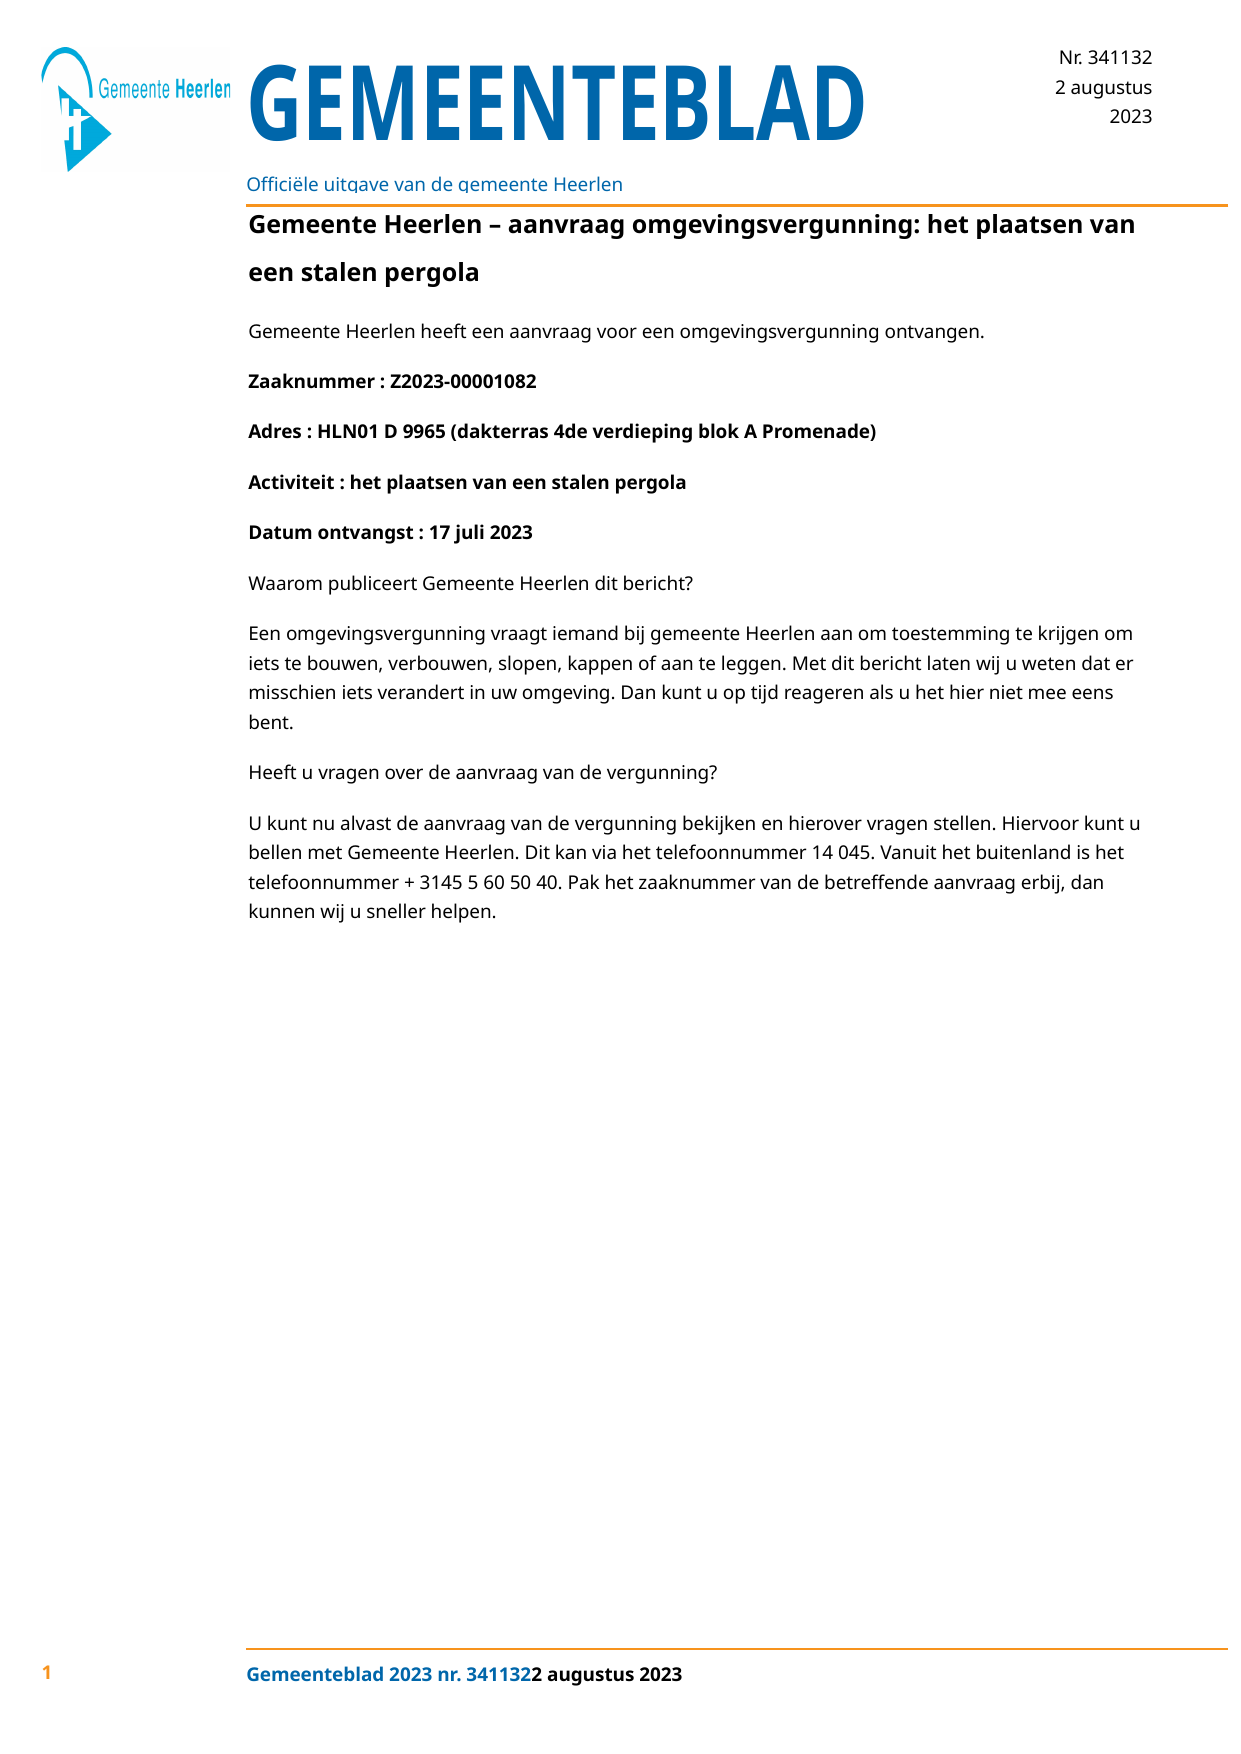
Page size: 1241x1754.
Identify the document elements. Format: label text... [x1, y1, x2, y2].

text Waarom publiceert Gemeente Heerlen dit bericht? [248, 570, 1152, 596]
picture [41, 47, 59, 70]
text Activiteit : het plaatsen van een stalen pergola [248, 469, 1152, 495]
text Datum ontvangst : 17 juli 2023 [248, 519, 1152, 545]
text Gemeente Heerlen heeft een aanvraag voor een omgevingsvergunning ontvangen. [248, 318, 1152, 344]
text Een omgevingsvergunning vraagt iemand bij gemeente Heerlen aan om toestemming te krijgen om iets te bouwen, verbouwen, slopen, kappen of aan te leggen. Met dit bericht laten wij u weten dat er misschien iets verandert in uw omgeving. Dan kunt u op tijd reageren als u het hier niet mee eens bent. [248, 620, 1152, 735]
text Adres : HLN01 D 9965 (dakterras 4de verdieping blok A Promenade) [248, 419, 1152, 444]
text U kunt nu alvast de aanvraag van de vergunning bekijken en hierover vragen stellen. Hiervoor kunt u bellen met Gemeente Heerlen. Dit kan via het telefoonnummer 14 045. Vanuit het buitenland is het telefoonnummer + 3145 5 60 50 40. Pak het zaaknummer van de betreffende aanvraag erbij, dan kunnen wij u sneller helpen. [248, 810, 1152, 924]
text Zaaknummer : Z2023-00001082 [248, 368, 1152, 394]
text Gemeente Heerlen – aanvraag omgevingsvergunning: het plaatsen van een stalen pergola [248, 207, 1152, 288]
picture [41, 47, 231, 172]
text Heeft u vragen over de aanvraag van de vergunning? [248, 759, 1152, 785]
